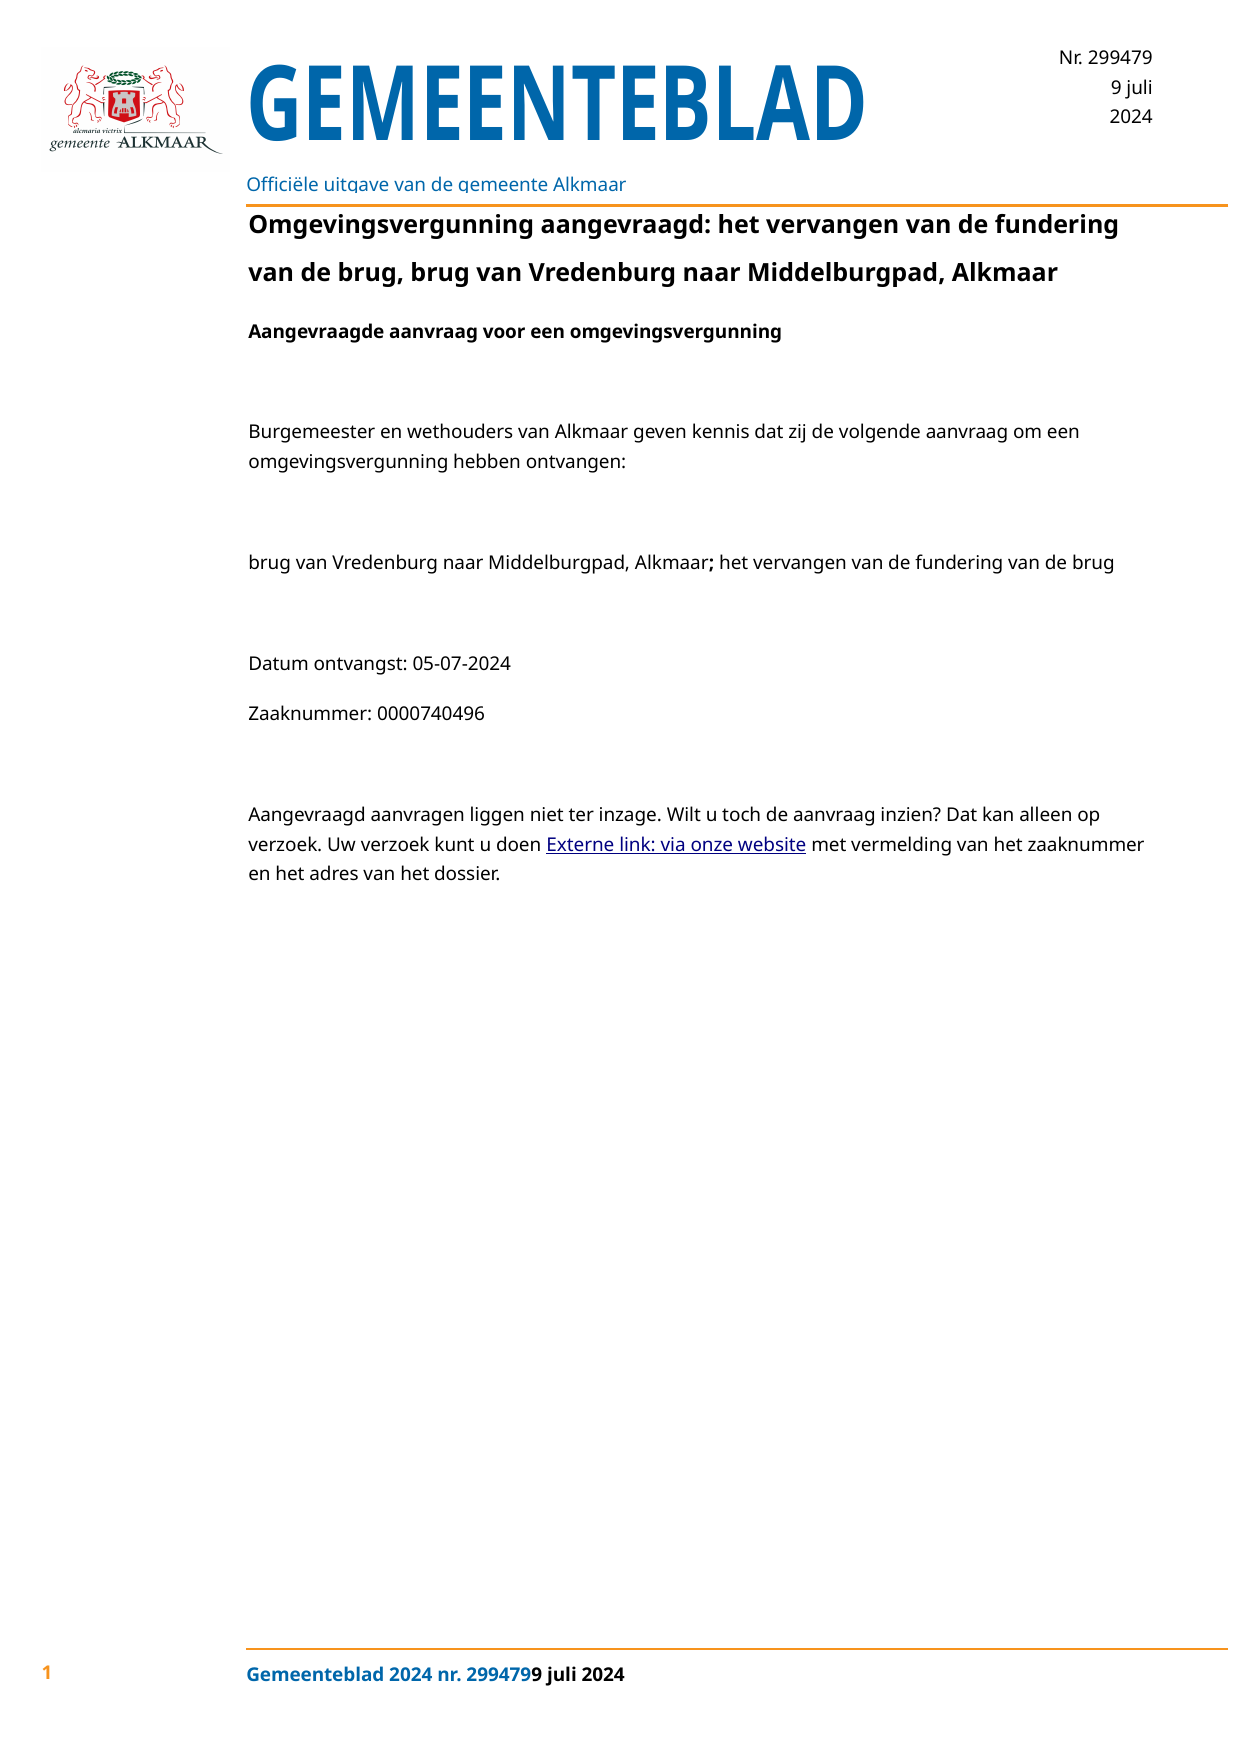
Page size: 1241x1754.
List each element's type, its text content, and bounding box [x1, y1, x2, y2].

picture [41, 47, 231, 172]
text Aangevraagde aanvraag voor een omgevingsvergunning [248, 318, 1152, 344]
text Burgemeester en wethouders van Alkmaar geven kennis dat zij de volgende aanvraag om een omgevingsvergunning hebben ontvangen: [248, 419, 1152, 474]
text Aangevraagd aanvragen liggen niet ter inzage. Wilt u toch de aanvraag inzien? Dat kan alleen op verzoek. Uw verzoek kunt u doen Externe link: via onze website met vermelding van het zaaknummer en het adres van het dossier. [248, 801, 1152, 886]
text Omgevingsvergunning aangevraagd: het vervangen van de fundering van de brug, brug van Vredenburg naar Middelburgpad, Alkmaar [248, 207, 1152, 288]
text brug van Vredenburg naar Middelburgpad, Alkmaar; het vervangen van de fundering van de brug [248, 549, 1152, 575]
text Zaaknummer: 0000740496 [248, 700, 1152, 726]
text Datum ontvangst: 05-07-2024 [248, 650, 1152, 676]
